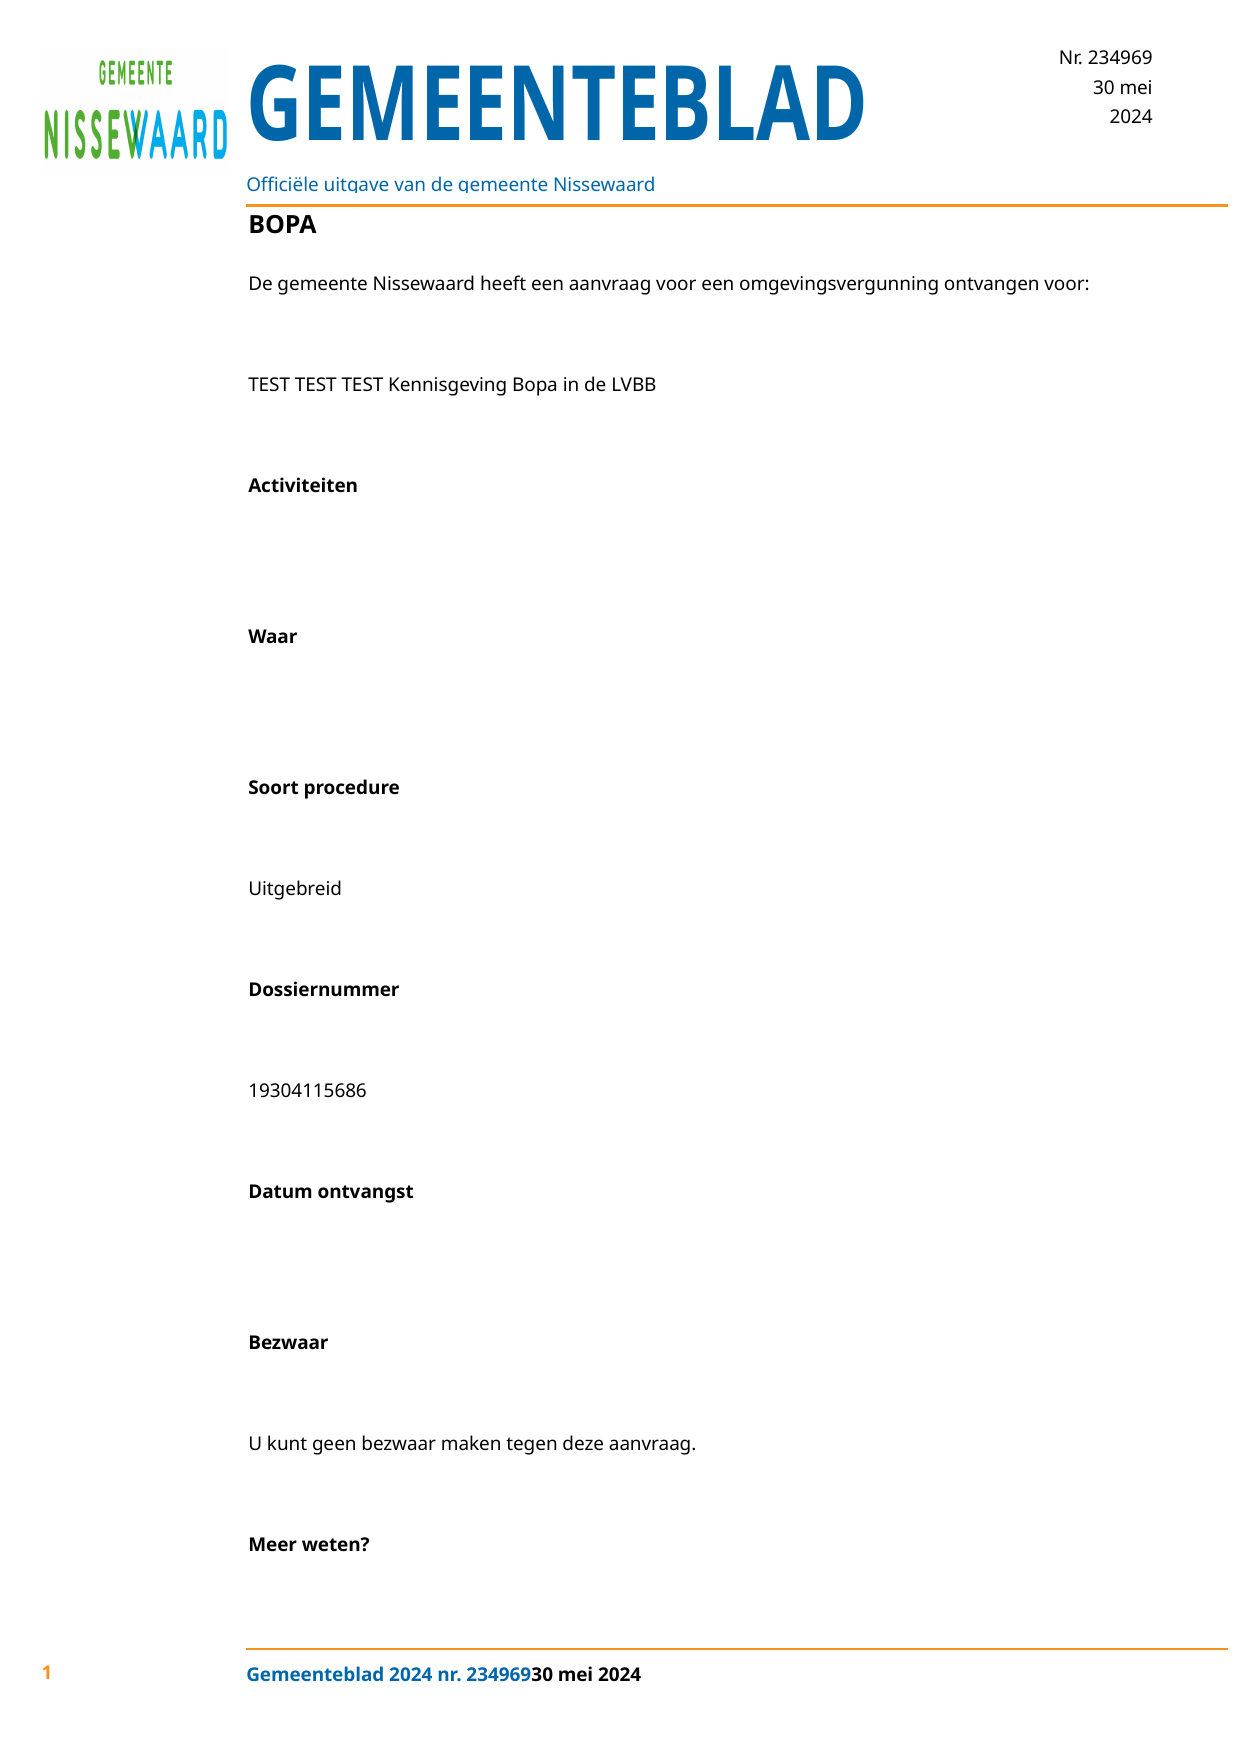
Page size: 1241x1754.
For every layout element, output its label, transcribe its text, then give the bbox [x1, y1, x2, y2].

text Waar [248, 623, 1152, 649]
text BOPA [248, 207, 1152, 241]
text U kunt geen bezwaar maken tegen deze aanvraag. [248, 1430, 1152, 1456]
text Datum ontvangst [248, 1178, 1152, 1203]
text TEST TEST TEST Kennisgeving Bopa in de LVBB [248, 371, 1152, 397]
text Dossiernummer [248, 976, 1152, 1002]
text Uitgebreid [248, 875, 1152, 901]
text Bezwaar [248, 1329, 1152, 1355]
text Activiteiten [248, 472, 1152, 498]
text De gemeente Nissewaard heeft een aanvraag voor een omgevingsvergunning ontvangen voor: [248, 270, 1152, 296]
text Meer weten? [248, 1531, 1152, 1556]
text Soort procedure [248, 774, 1152, 800]
text 19304115686 [248, 1077, 1152, 1103]
picture [41, 47, 231, 172]
